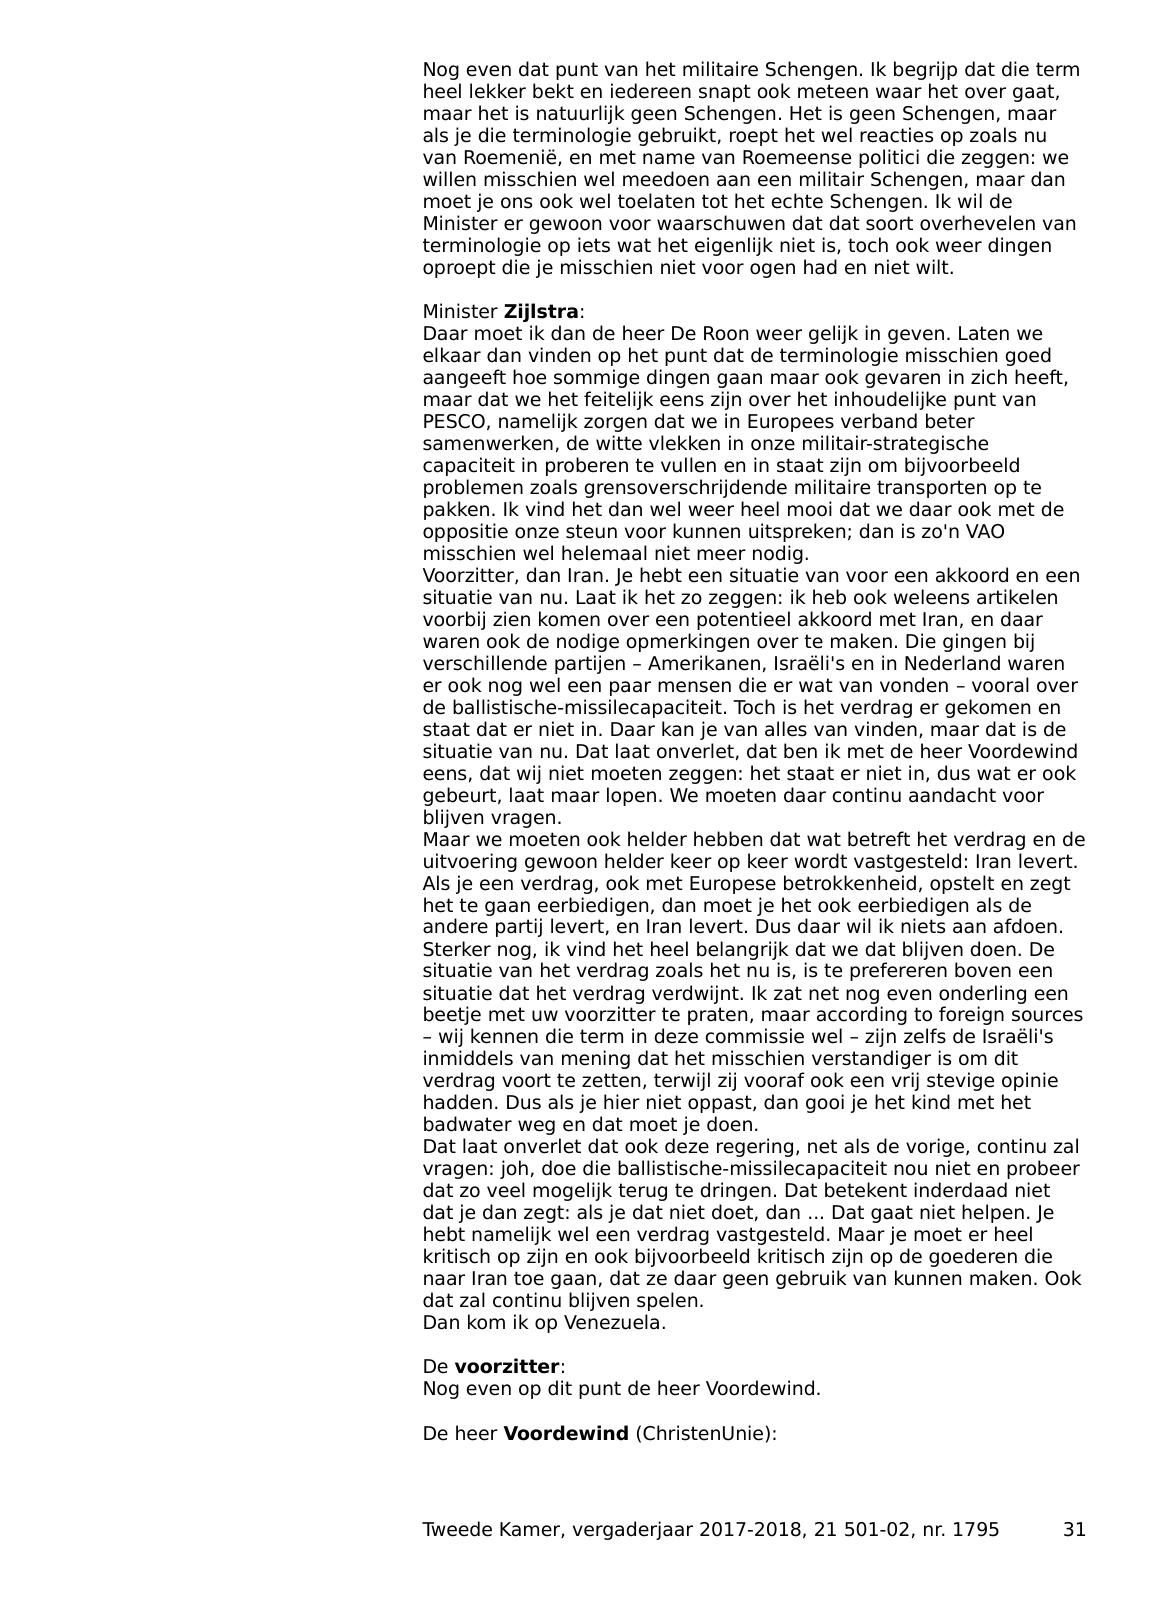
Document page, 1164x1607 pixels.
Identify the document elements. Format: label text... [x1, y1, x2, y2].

text Daar moet ik dan de heer De Roon weer gelijk in geven. Laten we elkaar dan vinden op het punt dat de terminologie misschien goed aangeeft hoe sommige dingen gaan maar ook gevaren in zich heeft, maar dat we het feitelijk eens zijn over het inhoudelijke punt van PESCO, namelijk zorgen dat we in Europees verband beter samenwerken, de witte vlekken in onze militair-strategische capaciteit in proberen te vullen en in staat zijn om bijvoorbeeld problemen zoals grensoverschrijdende militaire transporten op te pakken. Ik vind het dan wel weer heel mooi dat we daar ook met de oppositie onze steun voor kunnen uitspreken; dan is zo'n VAO misschien wel helemaal niet meer nodig. [422, 323, 1087, 565]
text De voorzitter: [422, 1356, 1087, 1378]
text Maar we moeten ook helder hebben dat wat betreft het verdrag en de uitvoering gewoon helder keer op keer wordt vastgesteld: Iran levert. Als je een verdrag, ook met Europese betrokkenheid, opstelt en zegt het te gaan eerbiedigen, dan moet je het ook eerbiedigen als de andere partij levert, en Iran levert. Dus daar wil ik niets aan afdoen. Sterker nog, ik vind het heel belangrijk dat we dat blijven doen. De situatie van het verdrag zoals het nu is, is te prefereren boven een situatie dat het verdrag verdwijnt. Ik zat net nog even onderling een beetje met uw voorzitter te praten, maar according to foreign sources – wij kennen die term in deze commissie wel – zijn zelfs de Israëli's inmiddels van mening dat het misschien verstandiger is om dit verdrag voort te zetten, terwijl zij vooraf ook een vrij stevige opinie hadden. Dus als je hier niet oppast, dan gooi je het kind met het badwater weg en dat moet je doen. [422, 828, 1087, 1136]
text Minister Zijlstra: [422, 301, 1087, 323]
text De heer Voordewind (ChristenUnie): [422, 1422, 1087, 1444]
text Dan kom ik op Venezuela. [422, 1312, 1087, 1334]
text Nog even op dit punt de heer Voordewind. [422, 1378, 1087, 1400]
text Dat laat onverlet dat ook deze regering, net als de vorige, continu zal vragen: joh, doe die ballistische-missilecapaciteit nou niet en probeer dat zo veel mogelijk terug te dringen. Dat betekent inderdaad niet dat je dan zegt: als je dat niet doet, dan ... Dat gaat niet helpen. Je hebt namelijk wel een verdrag vastgesteld. Maar je moet er heel kritisch op zijn en ook bijvoorbeeld kritisch zijn op de goederen die naar Iran toe gaan, dat ze daar geen gebruik van kunnen maken. Ook dat zal continu blijven spelen. [422, 1136, 1087, 1312]
text Nog even dat punt van het militaire Schengen. Ik begrijp dat die term heel lekker bekt en iedereen snapt ook meteen waar het over gaat, maar het is natuurlijk geen Schengen. Het is geen Schengen, maar als je die terminologie gebruikt, roept het wel reacties op zoals nu van Roemenië, en met name van Roemeense politici die zeggen: we willen misschien wel meedoen aan een militair Schengen, maar dan moet je ons ook wel toelaten tot het echte Schengen. Ik wil de Minister er gewoon voor waarschuwen dat dat soort overhevelen van terminologie op iets wat het eigenlijk niet is, toch ook weer dingen oproept die je misschien niet voor ogen had en niet wilt. [422, 59, 1087, 279]
text Voorzitter, dan Iran. Je hebt een situatie van voor een akkoord en een situatie van nu. Laat ik het zo zeggen: ik heb ook weleens artikelen voorbij zien komen over een potentieel akkoord met Iran, en daar waren ook de nodige opmerkingen over te maken. Die gingen bij verschillende partijen – Amerikanen, Israëli's en in Nederland waren er ook nog wel een paar mensen die er wat van vonden – vooral over de ballistische-missilecapaciteit. Toch is het verdrag er gekomen en staat dat er niet in. Daar kan je van alles van vinden, maar dat is de situatie van nu. Dat laat onverlet, dat ben ik met de heer Voordewind eens, dat wij niet moeten zeggen: het staat er niet in, dus wat er ook gebeurt, laat maar lopen. We moeten daar continu aandacht voor blijven vragen. [422, 565, 1087, 828]
